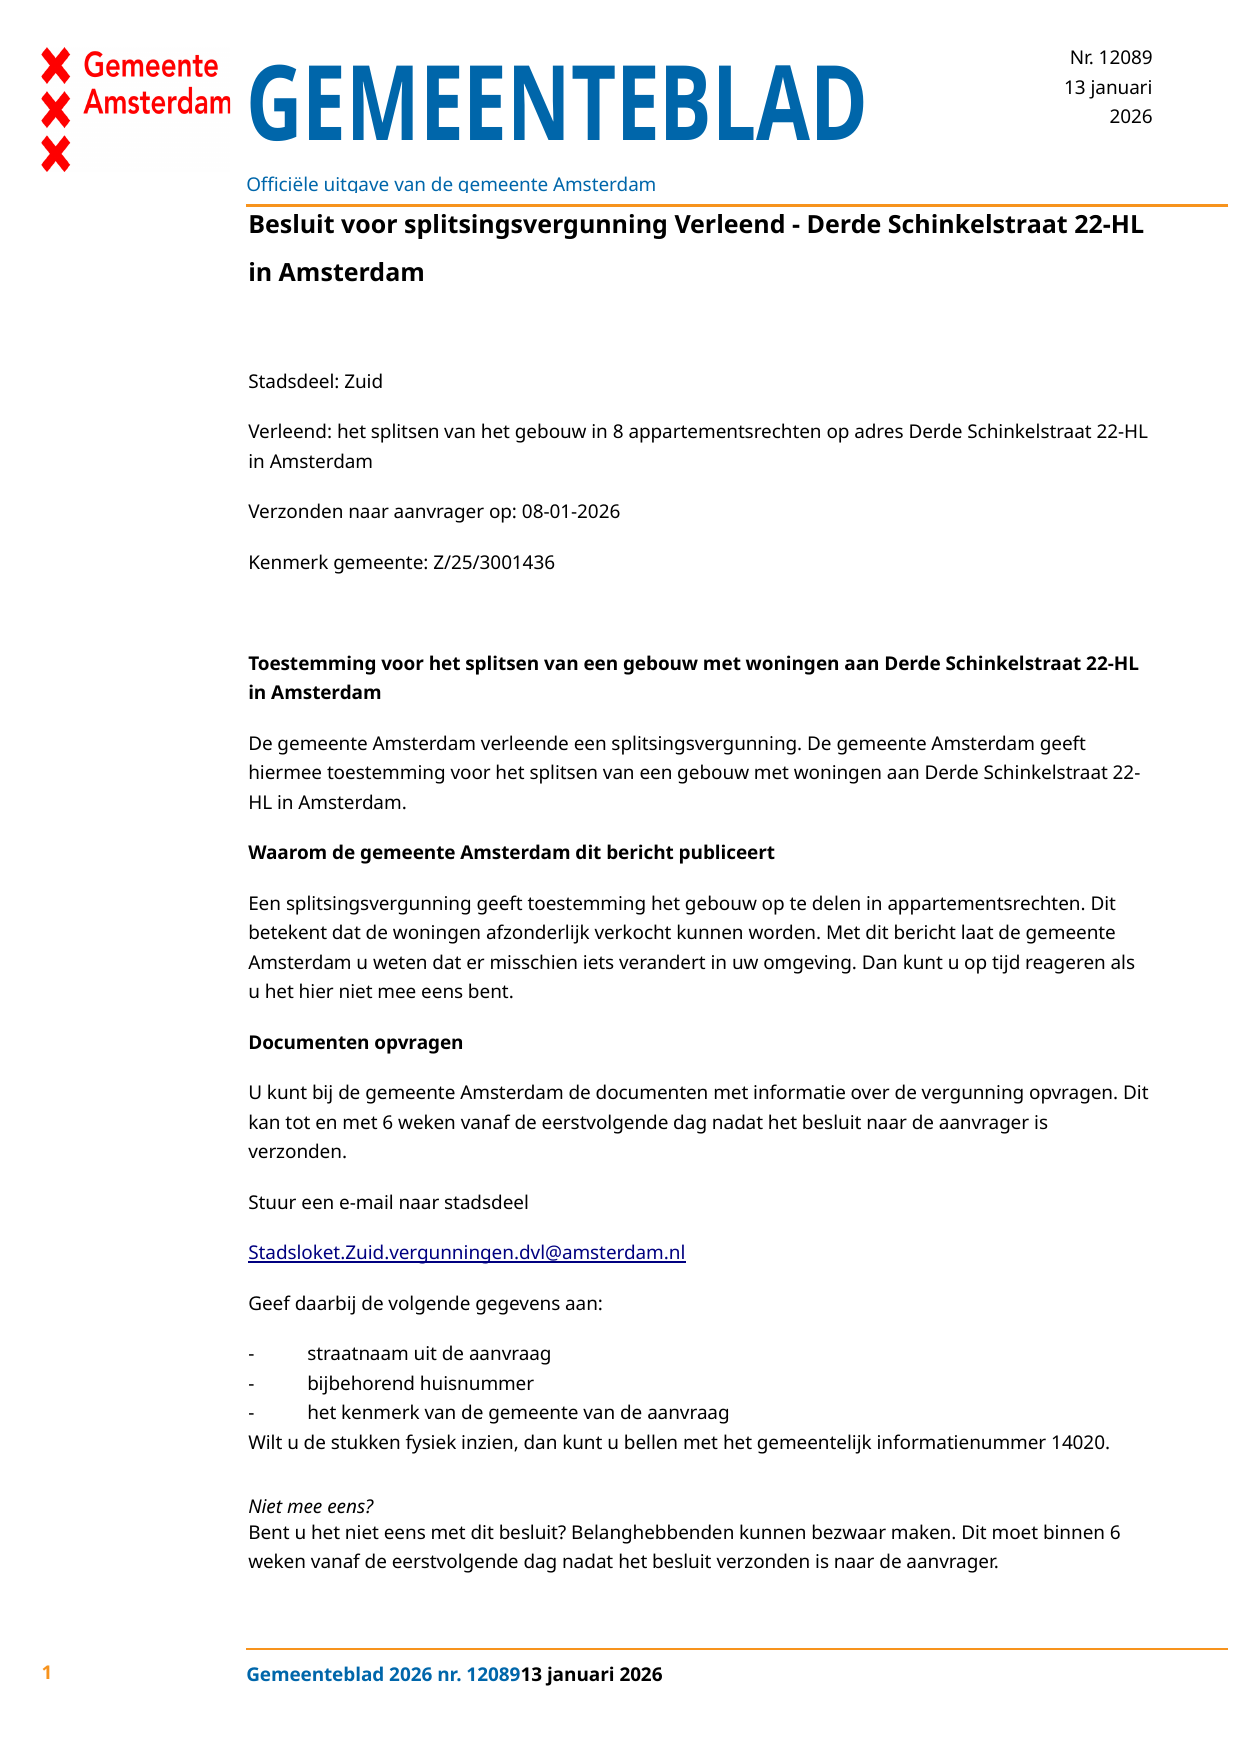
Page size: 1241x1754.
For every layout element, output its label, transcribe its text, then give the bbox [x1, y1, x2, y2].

text Een splitsingsvergunning geeft toestemming het gebouw op te delen in appartementsrechten. Dit betekent dat de woningen afzonderlijk verkocht kunnen worden. Met dit bericht laat de gemeente Amsterdam u weten dat er misschien iets verandert in uw omgeving. Dan kunt u op tijd reageren als u het hier niet mee eens bent. [248, 890, 1152, 1004]
picture [41, 47, 231, 172]
text Documenten opvragen [248, 1029, 1152, 1055]
text Wilt u de stukken fysiek inzien, dan kunt u bellen met het gemeentelijk informatienummer 14020. [248, 1429, 1152, 1455]
text Waarom de gemeente Amsterdam dit bericht publiceert [248, 839, 1152, 865]
list het kenmerk van de gemeente van de aanvraag [248, 1399, 1152, 1425]
text Toestemming voor het splitsen van een gebouw met woningen aan Derde Schinkelstraat 22-HL in Amsterdam [248, 650, 1152, 705]
text Kenmerk gemeente: Z/25/3001436 [248, 549, 1152, 575]
text Geef daarbij de volgende gegevens aan: [248, 1290, 1152, 1316]
text Bent u het niet eens met dit besluit? Belanghebbenden kunnen bezwaar maken. Dit moet binnen 6 weken vanaf de eerstvolgende dag nadat het besluit verzonden is naar de aanvrager. [248, 1519, 1152, 1574]
text Stuur een e-mail naar stadsdeel [248, 1189, 1152, 1215]
text Stadsloket.Zuid.vergunningen.dvl@amsterdam.nl [248, 1239, 1152, 1265]
text Niet mee eens? [248, 1493, 1152, 1519]
list straatnaam uit de aanvraag [248, 1340, 1152, 1366]
text De gemeente Amsterdam verleende een splitsingsvergunning. De gemeente Amsterdam geeft hiermee toestemming voor het splitsen van een gebouw met woningen aan Derde Schinkelstraat 22-HL in Amsterdam. [248, 730, 1152, 815]
list bijbehorend huisnummer [248, 1370, 1152, 1396]
text Besluit voor splitsingsvergunning Verleend - Derde Schinkelstraat 22-HL in Amsterdam [248, 207, 1152, 288]
text Verzonden naar aanvrager op: 08-01-2026 [248, 499, 1152, 524]
text U kunt bij de gemeente Amsterdam de documenten met informatie over de vergunning opvragen. Dit kan tot en met 6 weken vanaf de eerstvolgende dag nadat het besluit naar de aanvrager is verzonden. [248, 1079, 1152, 1164]
text Verleend: het splitsen van het gebouw in 8 appartementsrechten op adres Derde Schinkelstraat 22-HL in Amsterdam [248, 419, 1152, 474]
text Stadsdeel: Zuid [248, 368, 1152, 394]
